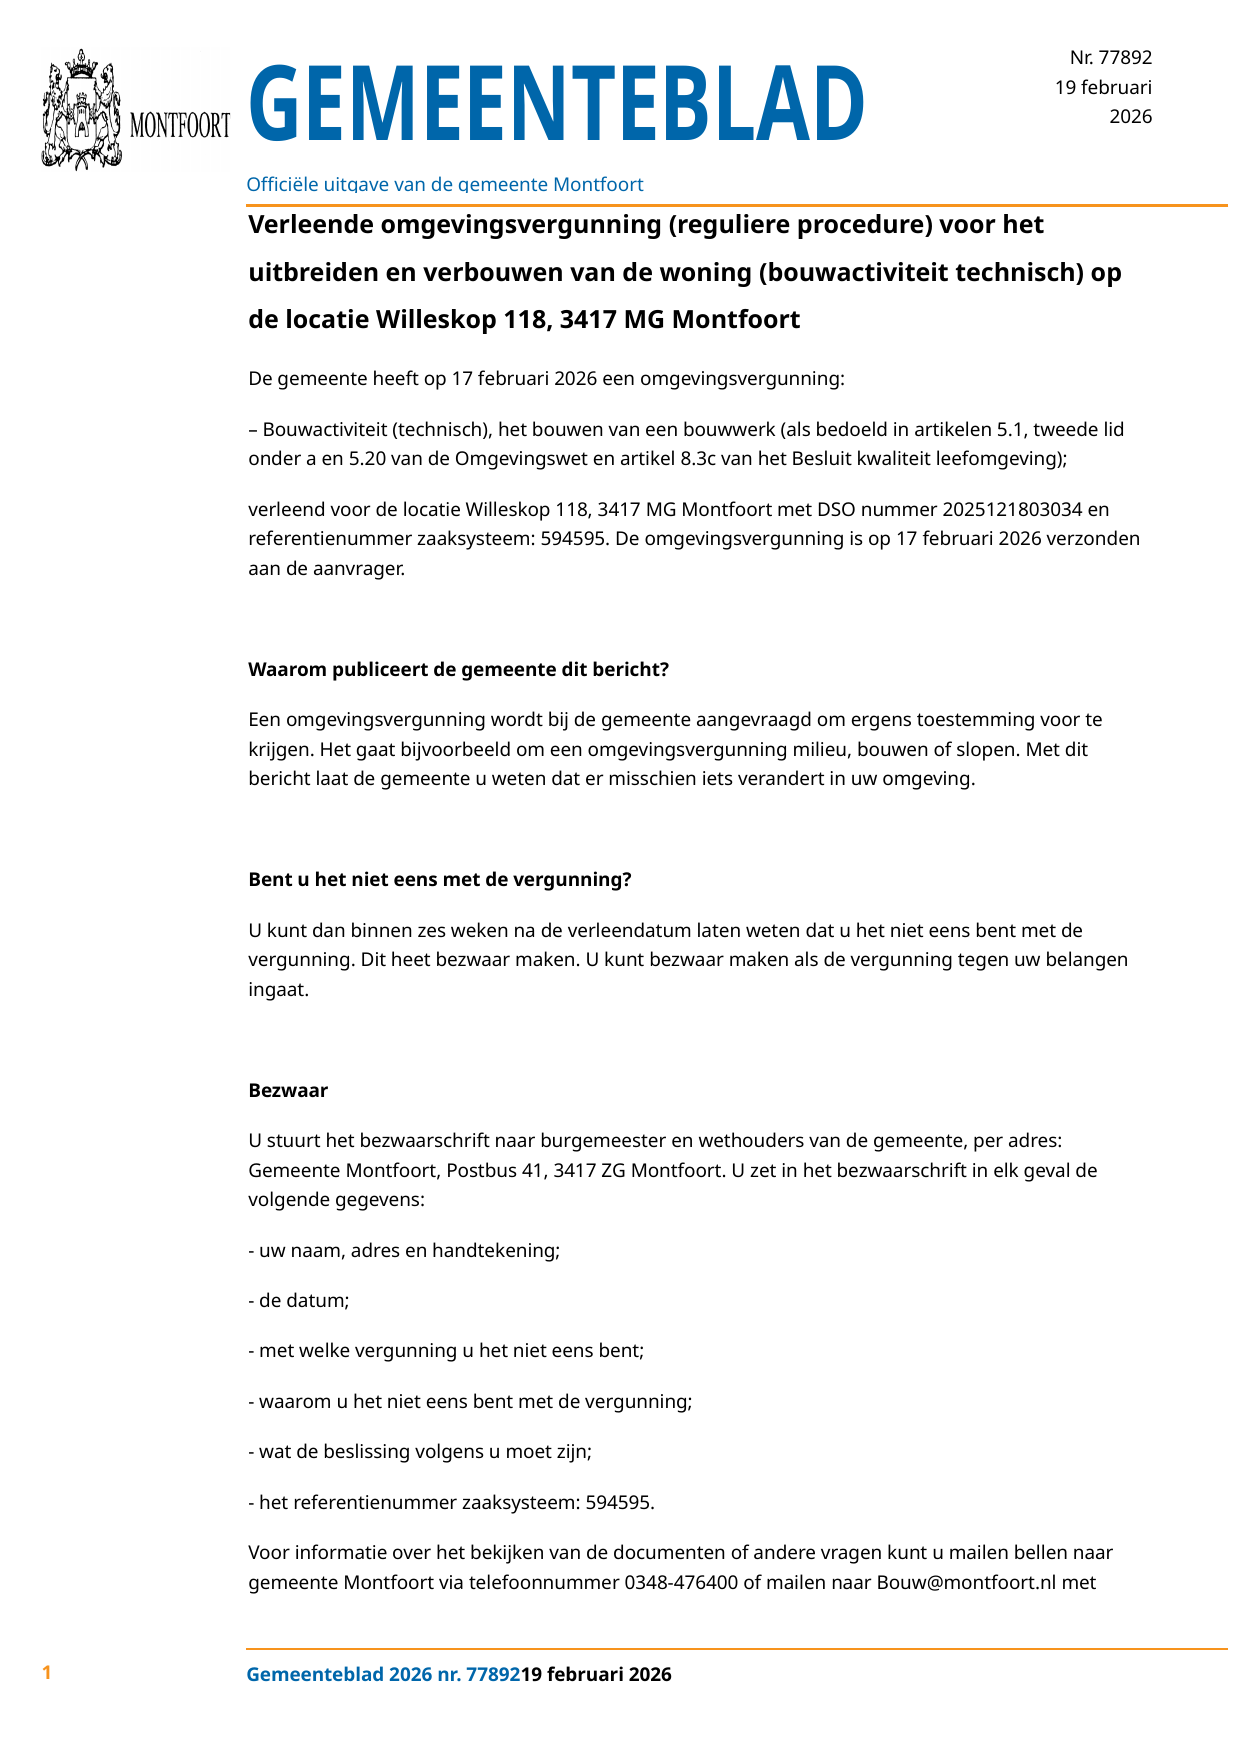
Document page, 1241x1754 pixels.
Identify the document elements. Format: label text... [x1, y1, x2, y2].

text Een omgevingsvergunning wordt bij de gemeente aangevraagd om ergens toestemming voor te krijgen. Het gaat bijvoorbeeld om een omgevingsvergunning milieu, bouwen of slopen. Met dit bericht laat de gemeente u weten dat er misschien iets verandert in uw omgeving. [248, 706, 1152, 791]
text De gemeente heeft op 17 februari 2026 een omgevingsvergunning: [248, 366, 1152, 391]
text - waarom u het niet eens bent met de vergunning; [248, 1388, 1152, 1414]
text - het referentienummer zaaksysteem: 594595. [248, 1489, 1152, 1514]
text - uw naam, adres en handtekening; [248, 1237, 1152, 1262]
text Bent u het niet eens met de vergunning? [248, 866, 1152, 892]
text Voor informatie over het bekijken van de documenten of andere vragen kunt u mailen bellen naar gemeente Montfoort via telefoonnummer 0348-476400 of mailen naar Bouw@montfoort.nl met [248, 1539, 1152, 1594]
text verleend voor de locatie Willeskop 118, 3417 MG Montfoort met DSO nummer 2025121803034 en referentienummer zaaksysteem: 594595. De omgevingsvergunning is op 17 februari 2026 verzonden aan de aanvrager. [248, 496, 1152, 581]
picture [41, 47, 231, 172]
text - met welke vergunning u het niet eens bent; [248, 1338, 1152, 1363]
text – Bouwactiviteit (technisch), het bouwen van een bouwwerk (als bedoeld in artikelen 5.1, tweede lid onder a en 5.20 van de Omgevingswet en artikel 8.3c van het Besluit kwaliteit leefomgeving); [248, 416, 1152, 471]
text U kunt dan binnen zes weken na de verleendatum laten weten dat u het niet eens bent met de vergunning. Dit heet bezwaar maken. U kunt bezwaar maken als de vergunning tegen uw belangen ingaat. [248, 917, 1152, 1002]
text - wat de beslissing volgens u moet zijn; [248, 1438, 1152, 1464]
text Verleende omgevingsvergunning (reguliere procedure) voor het uitbreiden en verbouwen van de woning (bouwactiviteit technisch) op de locatie Willeskop 118, 3417 MG Montfoort [248, 207, 1152, 336]
text U stuurt het bezwaarschrift naar burgemeester en wethouders van de gemeente, per adres: Gemeente Montfoort, Postbus 41, 3417 ZG Montfoort. U zet in het bezwaarschrift in elk geval de volgende gegevens: [248, 1127, 1152, 1212]
text Waarom publiceert de gemeente dit bericht? [248, 656, 1152, 682]
text Bezwaar [248, 1077, 1152, 1102]
text - de datum; [248, 1287, 1152, 1313]
